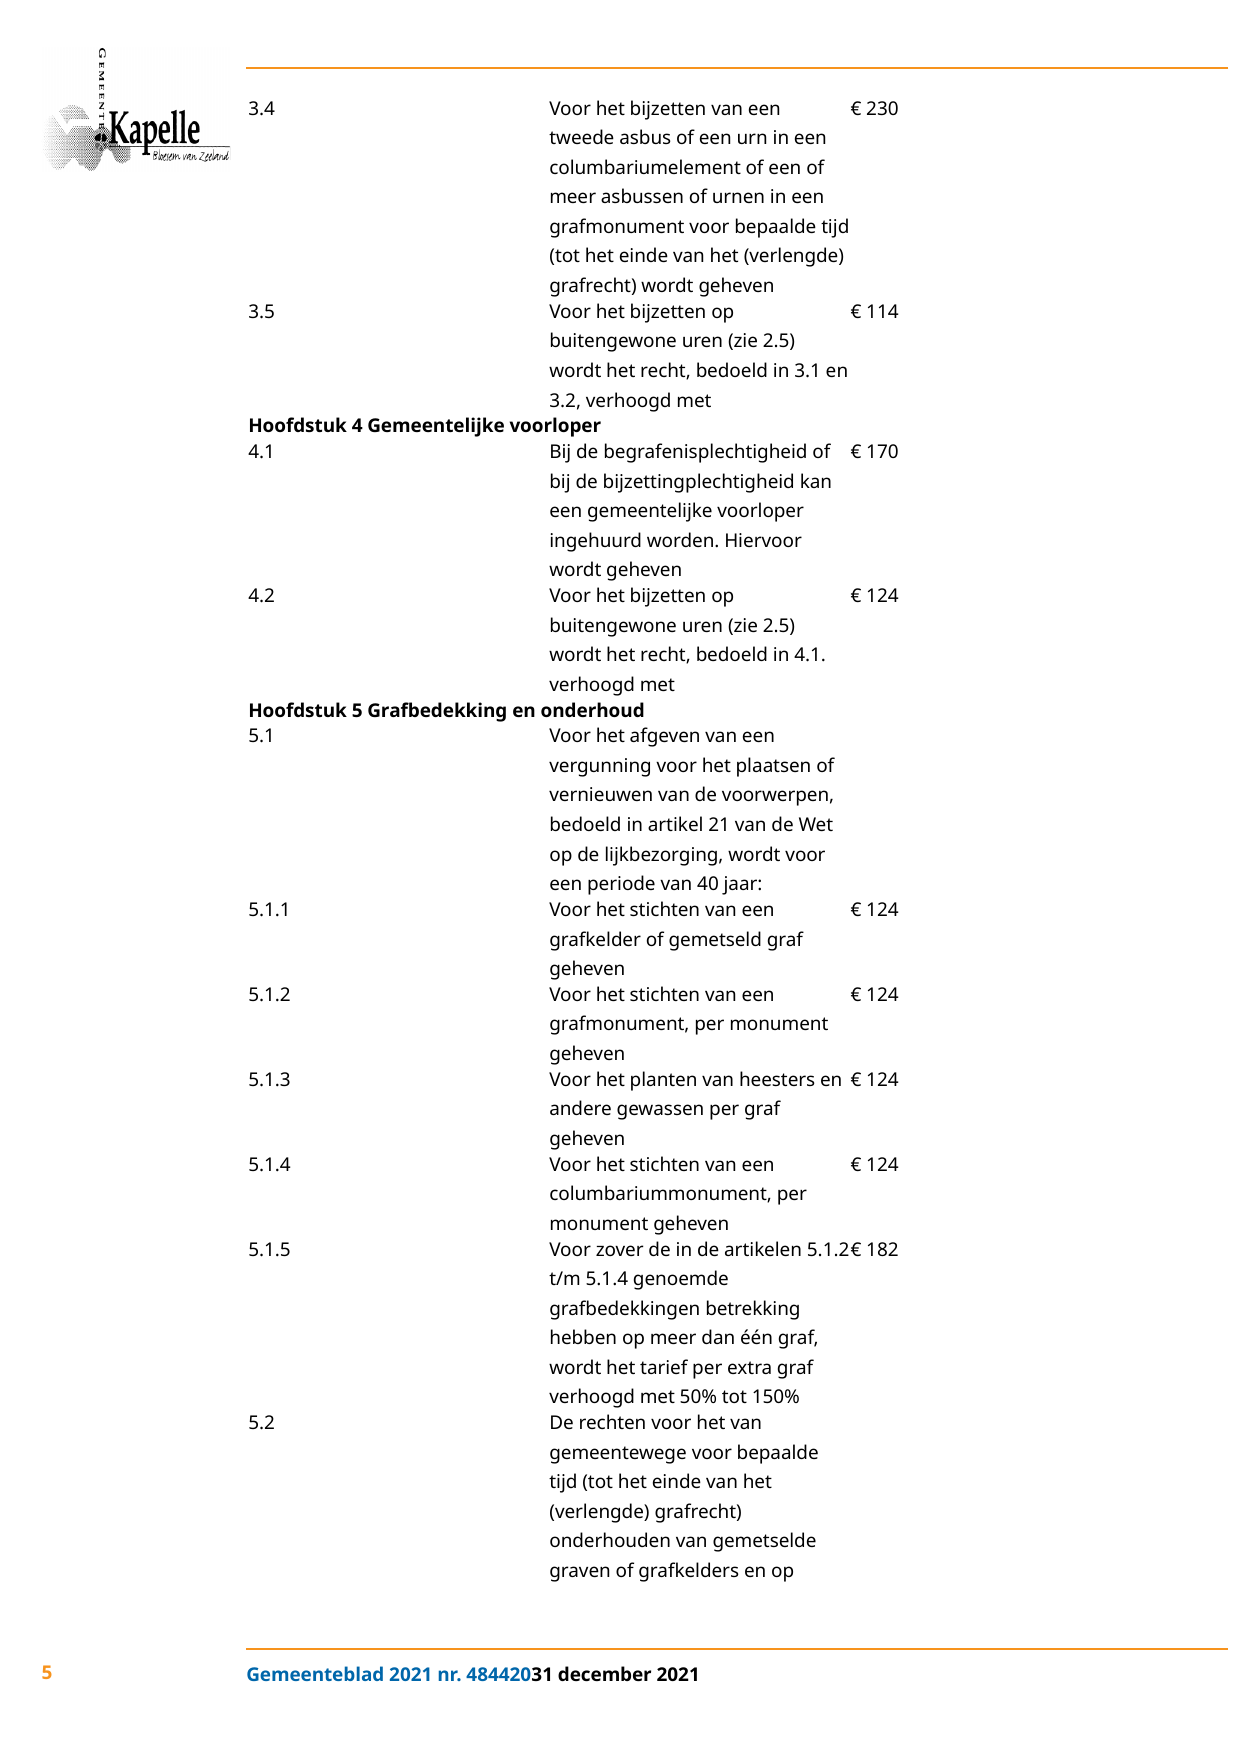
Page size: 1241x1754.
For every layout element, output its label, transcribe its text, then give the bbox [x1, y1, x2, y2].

table_cell 5.1 [248, 723, 549, 896]
table_cell 3.5 [248, 298, 549, 412]
table_cell 5.1.4 [248, 1151, 549, 1236]
table_cell Voor het stichten van een grafmonument, per monument geheven [549, 981, 850, 1066]
table_cell Bij de begrafenisplechtigheid of bij de bijzettingplechtigheid kan een gemeentelijke voorloper ingehuurd worden. Hiervoor wordt geheven [549, 438, 850, 582]
table_cell Hoofdstuk 5 Grafbedekking en onderhoud [248, 697, 1152, 722]
table_cell 4.1 [248, 438, 549, 582]
table_cell Voor het bijzetten van een tweede asbus of een urn in een columbariumelement of een of meer asbussen of urnen in een grafmonument voor bepaalde tijd (tot het einde van het (verlengde) grafrecht) wordt geheven [549, 95, 850, 298]
table_cell € 230 [850, 95, 1152, 298]
table_cell € 124 [850, 582, 1152, 697]
table_cell [850, 413, 1152, 438]
table_cell Voor het planten van heesters en andere gewassen per graf geheven [549, 1066, 850, 1151]
table_cell 5.1.1 [248, 896, 549, 981]
table_cell € 124 [850, 896, 1152, 981]
table_cell 4.2 [248, 582, 549, 697]
table_cell 3.4 [248, 95, 549, 298]
table_cell Hoofdstuk 4 Gemeentelijke voorloper [248, 413, 850, 438]
table_cell 5.1.5 [248, 1236, 549, 1409]
picture [41, 47, 231, 172]
table_cell € 124 [850, 981, 1152, 1066]
table_cell € 124 [850, 1151, 1152, 1236]
table_cell € 124 [850, 1066, 1152, 1151]
table_cell Voor het bijzetten op buitengewone uren (zie 2.5) wordt het recht, bedoeld in 3.1 en 3.2, verhoogd met [549, 298, 850, 412]
table_cell [850, 723, 1152, 896]
table_cell 5.1.3 [248, 1066, 549, 1151]
table_cell Voor het bijzetten op buitengewone uren (zie 2.5) wordt het recht, bedoeld in 4.1. verhoogd met [549, 582, 850, 697]
table_cell € 114 [850, 298, 1152, 412]
table_cell Voor het afgeven van een vergunning voor het plaatsen of vernieuwen van de voorwerpen, bedoeld in artikel 21 van de Wet op de lijkbezorging, wordt voor een periode van 40 jaar: [549, 723, 850, 896]
table_cell [850, 1409, 1152, 1583]
table_cell € 170 [850, 438, 1152, 582]
table_cell 5.2 [248, 1409, 549, 1583]
table_cell 5.1.2 [248, 981, 549, 1066]
table_cell € 182 [850, 1236, 1152, 1409]
table_cell Voor het stichten van een grafkelder of gemetseld graf geheven [549, 896, 850, 981]
table_cell Voor zover de in de artikelen 5.1.2 t/m 5.1.4 genoemde grafbedekkingen betrekking hebben op meer dan één graf, wordt het tarief per extra graf verhoogd met 50% tot 150% [549, 1236, 850, 1409]
table_cell De rechten voor het van gemeentewege voor bepaalde tijd (tot het einde van het (verlengde) grafrecht) onderhouden van gemetselde graven of grafkelders en op [549, 1409, 850, 1583]
table_cell Voor het stichten van een columbariummonument, per monument geheven [549, 1151, 850, 1236]
